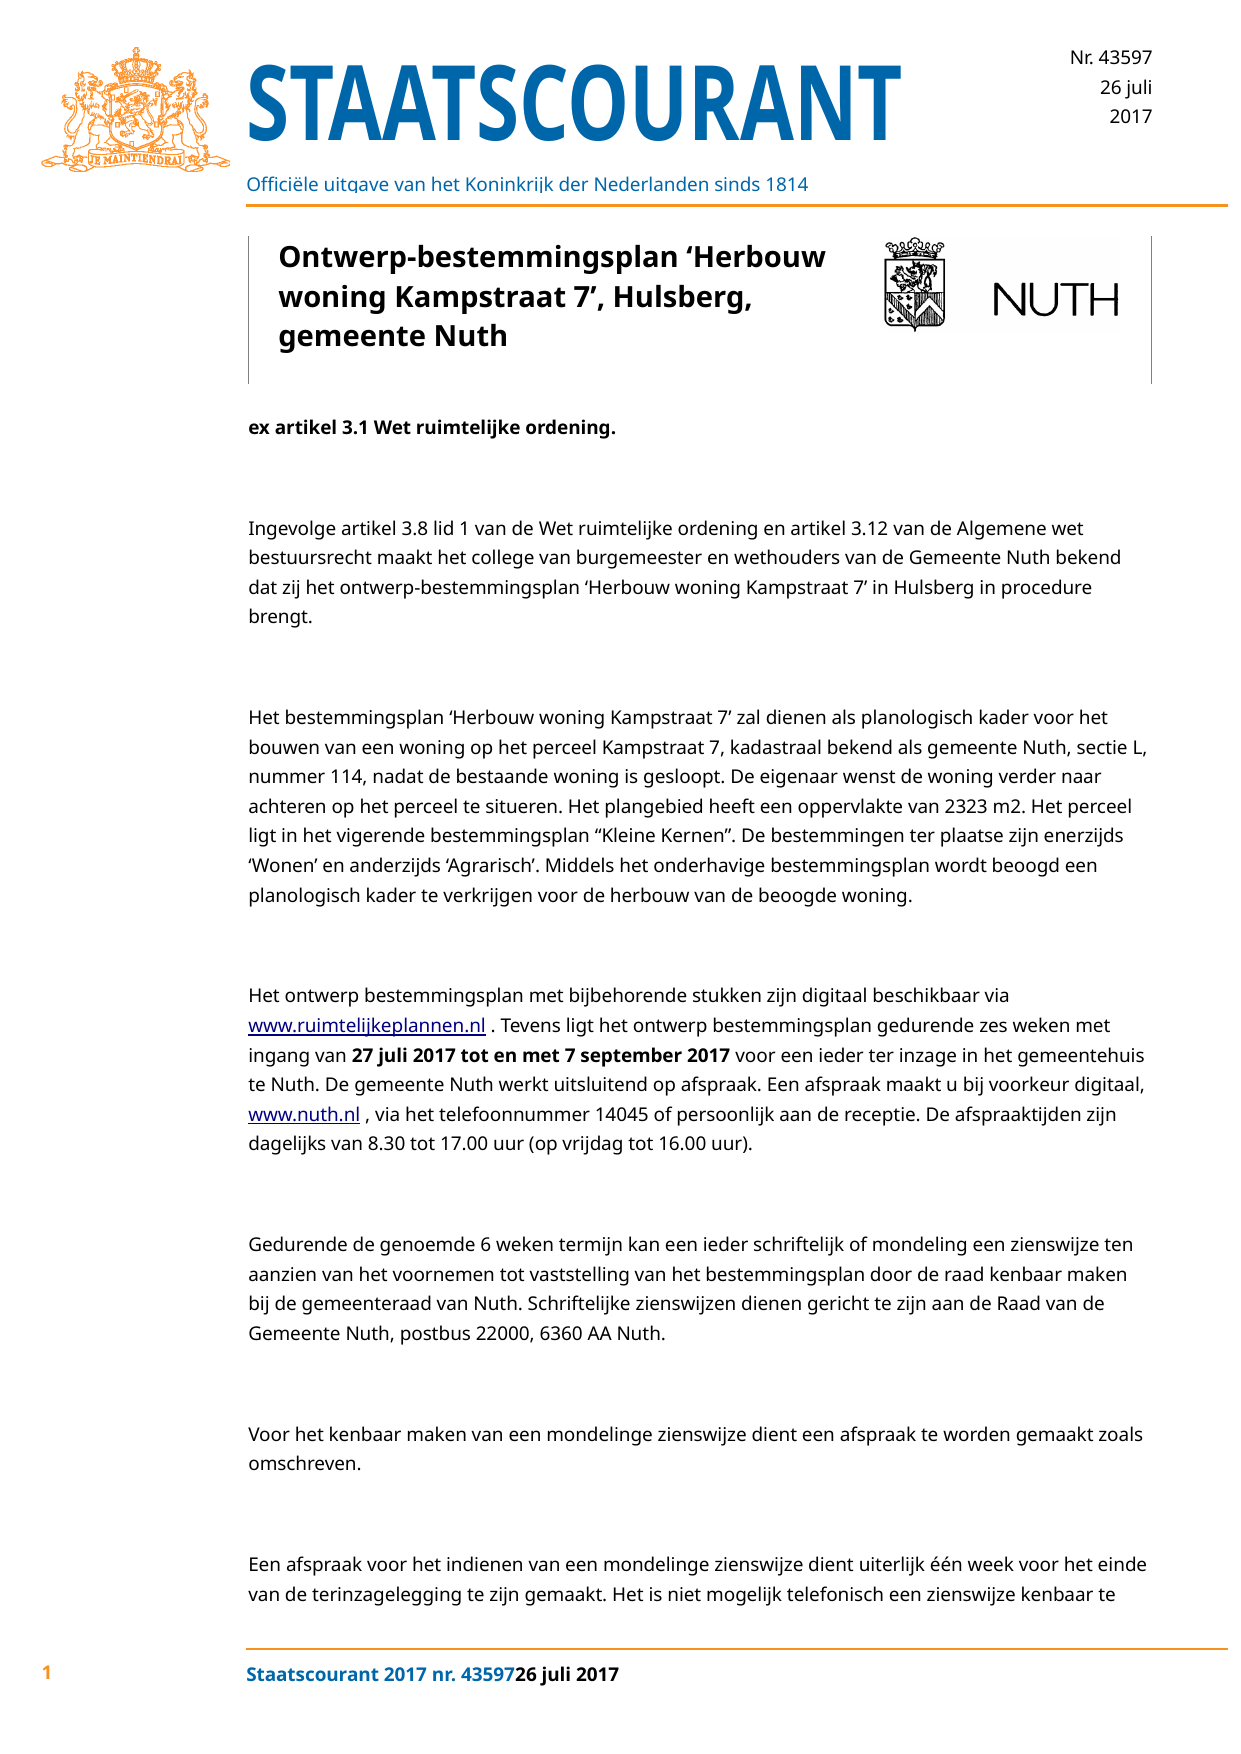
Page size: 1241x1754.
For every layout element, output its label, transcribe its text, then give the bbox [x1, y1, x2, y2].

text Een afspraak voor het indienen van een mondelinge zienswijze dient uiterlijk één week voor het einde van de terinzagelegging te zijn gemaakt. Het is niet mogelijk telefonisch een zienswijze kenbaar te [248, 1551, 1152, 1607]
text Ingevolge artikel 3.8 lid 1 van de Wet ruimtelijke ordening en artikel 3.12 van de Algemene wet bestuursrecht maakt het college van burgemeester en wethouders van de Gemeente Nuth bekend dat zij het ontwerp-bestemmingsplan ‘Herbouw woning Kampstraat 7’ in Hulsberg in procedure brengt. [248, 515, 1152, 629]
picture [41, 47, 231, 172]
table_header Ontwerp-bestemmingsplan ‘Herbouw woning Kampstraat 7’, Hulsberg, gemeente Nuth [249, 236, 850, 384]
table_header [850, 236, 882, 332]
text ex artikel 3.1 Wet ruimtelijke ordening. [248, 414, 1152, 440]
picture [882, 236, 1119, 333]
text Het ontwerp bestemmingsplan met bijbehorende stukken zijn digitaal beschikbaar via www.ruimtelijkeplannen.nl . Tevens ligt het ontwerp bestemmingsplan gedurende zes weken met ingang van 27 juli 2017 tot en met 7 september 2017 voor een ieder ter inzage in het gemeentehuis te Nuth. De gemeente Nuth werkt uitsluitend op afspraak. Een afspraak maakt u bij voorkeur digitaal, www.nuth.nl , via het telefoonnummer 14045 of persoonlijk aan de receptie. De afspraaktijden zijn dagelijks van 8.30 tot 17.00 uur (op vrijdag tot 16.00 uur). [248, 983, 1152, 1156]
text Gedurende de genoemde 6 weken termijn kan een ieder schriftelijk of mondeling een zienswijze ten aanzien van het voornemen tot vaststelling van het bestemmingsplan door de raad kenbaar maken bij de gemeenteraad van Nuth. Schriftelijke zienswijzen dienen gericht te zijn aan de Raad van de Gemeente Nuth, postbus 22000, 6360 AA Nuth. [248, 1231, 1152, 1346]
text Voor het kenbaar maken van een mondelinge zienswijze dient een afspraak te worden gemaakt zoals omschreven. [248, 1421, 1152, 1476]
table_header [850, 333, 1151, 384]
table_header [1119, 236, 1151, 332]
text Het bestemmingsplan ‘Herbouw woning Kampstraat 7’ zal dienen als planologisch kader voor het bouwen van een woning op het perceel Kampstraat 7, kadastraal bekend als gemeente Nuth, sectie L, nummer 114, nadat de bestaande woning is gesloopt. De eigenaar wenst de woning verder naar achteren op het perceel te situeren. Het plangebied heeft een oppervlakte van 2323 m2. Het perceel ligt in het vigerende bestemmingsplan “Kleine Kernen”. De bestemmingen ter plaatse zijn enerzijds ‘Wonen’ en anderzijds ‘Agrarisch’. Middels het onderhavige bestemmingsplan wordt beoogd een planologisch kader te verkrijgen voor de herbouw van de beoogde woning. [248, 704, 1152, 908]
